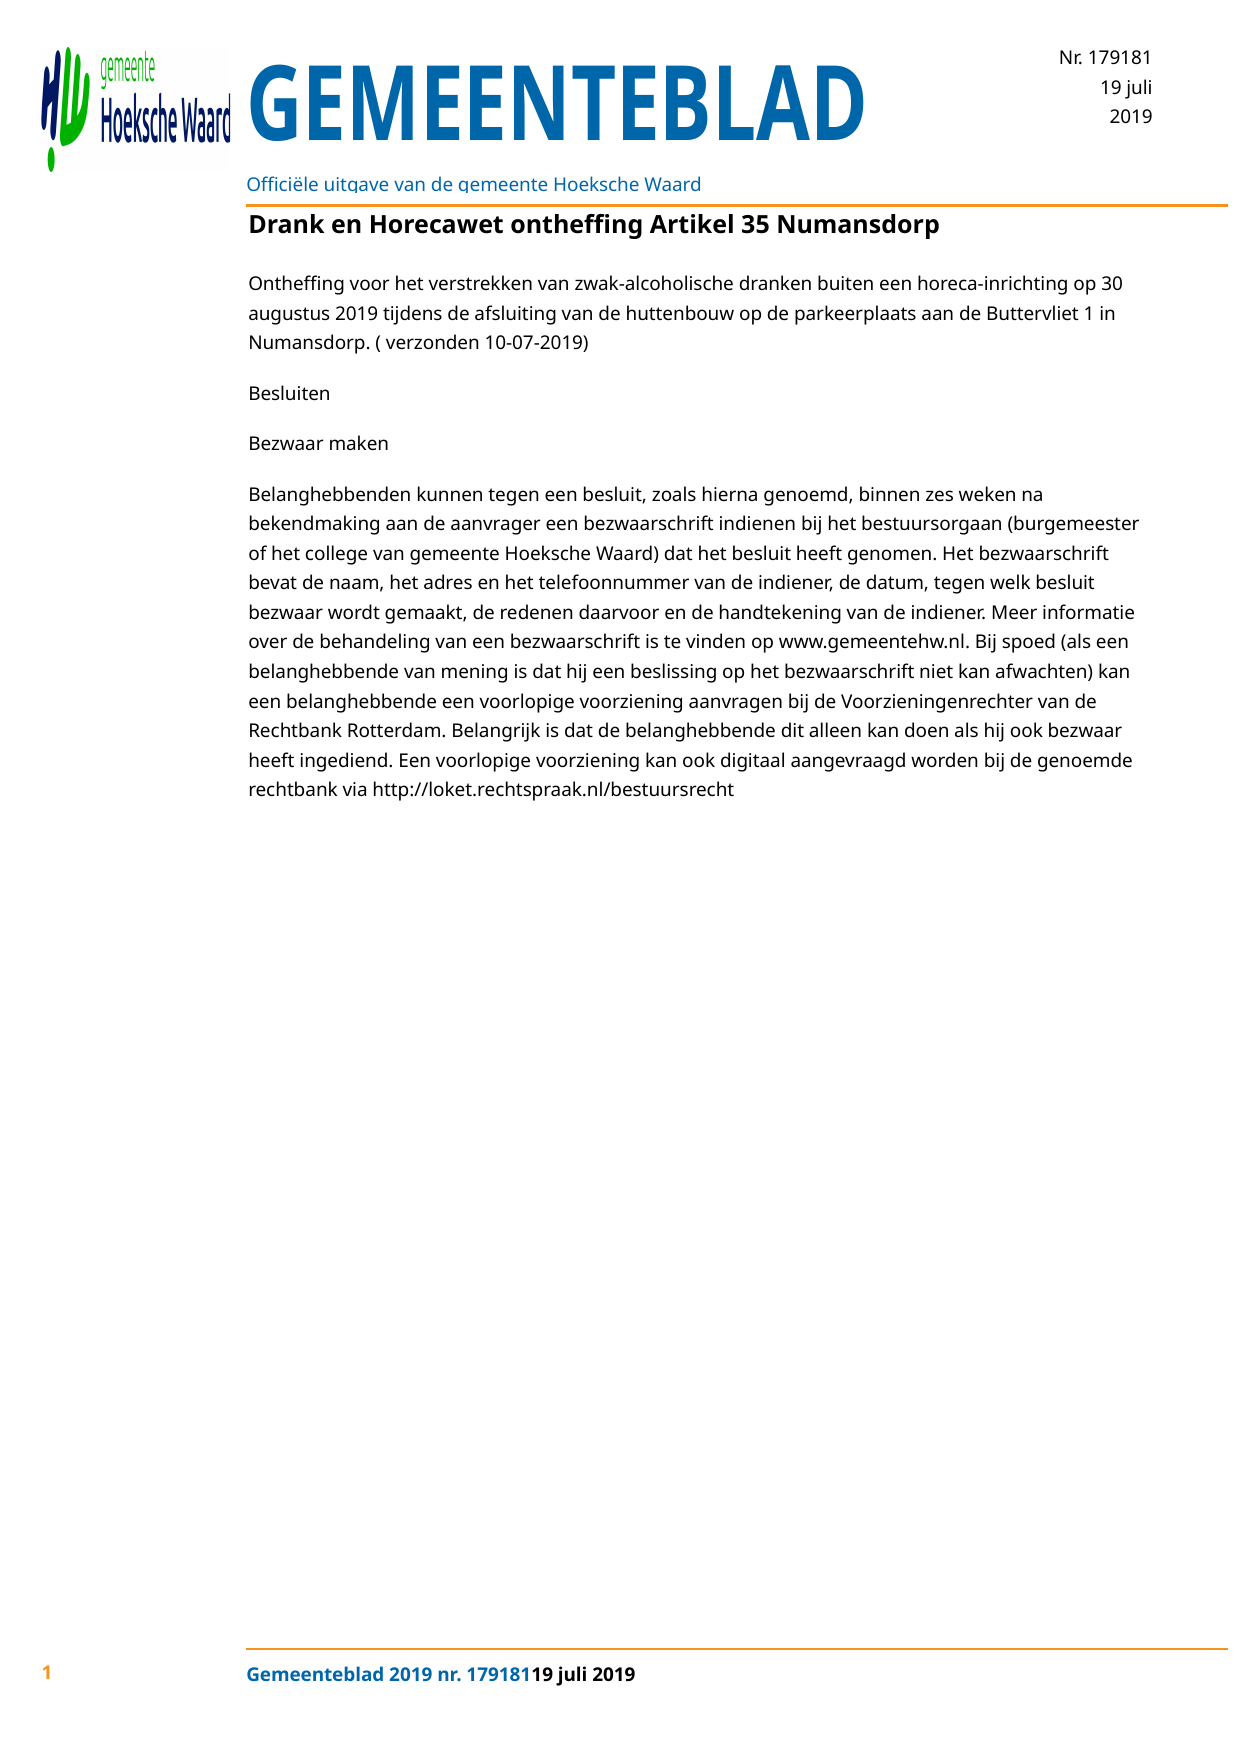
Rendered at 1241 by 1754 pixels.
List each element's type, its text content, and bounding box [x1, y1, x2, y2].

text Besluiten [248, 380, 1152, 406]
text Ontheffing voor het verstrekken van zwak-alcoholische dranken buiten een horeca-inrichting op 30 augustus 2019 tijdens de afsluiting van de huttenbouw op de parkeerplaats aan de Buttervliet 1 in Numansdorp. ( verzonden 10-07-2019) [248, 270, 1152, 355]
text Belanghebbenden kunnen tegen een besluit, zoals hierna genoemd, binnen zes weken na bekendmaking aan de aanvrager een bezwaarschrift indienen bij het bestuursorgaan (burgemeester of het college van gemeente Hoeksche Waard) dat het besluit heeft genomen. Het bezwaarschrift bevat de naam, het adres en het telefoonnummer van de indiener, de datum, tegen welk besluit bezwaar wordt gemaakt, de redenen daarvoor en de handtekening van de indiener. Meer informatie over de behandeling van een bezwaarschrift is te vinden op www.gemeentehw.nl. Bij spoed (als een belanghebbende van mening is dat hij een beslissing op het bezwaarschrift niet kan afwachten) kan een belanghebbende een voorlopige voorziening aanvragen bij de Voorzieningenrechter van de Rechtbank Rotterdam. Belangrijk is dat de belanghebbende dit alleen kan doen als hij ook bezwaar heeft ingediend. Een voorlopige voorziening kan ook digitaal aangevraagd worden bij de genoemde rechtbank via http://loket.rechtspraak.nl/bestuursrecht [248, 481, 1152, 802]
picture [41, 47, 231, 172]
text Bezwaar maken [248, 430, 1152, 456]
text Drank en Horecawet ontheffing Artikel 35 Numansdorp [248, 207, 1152, 241]
